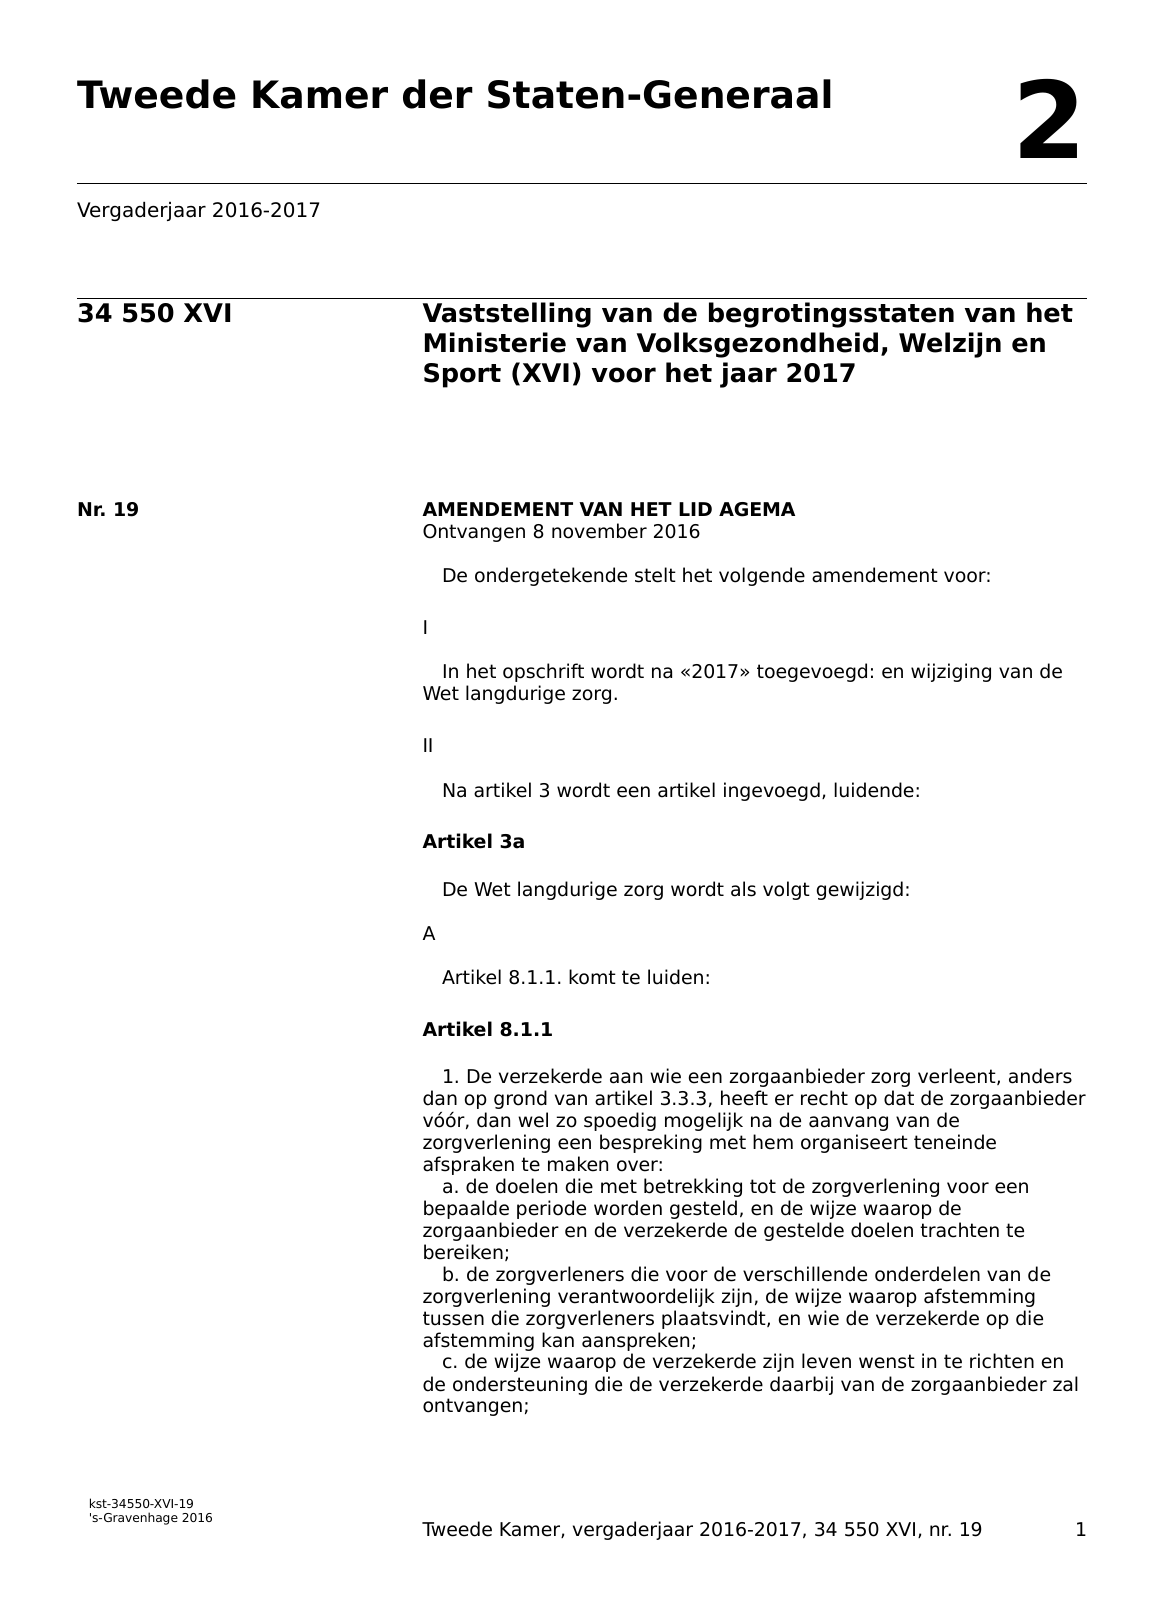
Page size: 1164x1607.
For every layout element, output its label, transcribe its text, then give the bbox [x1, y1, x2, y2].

text c. de wijze waarop de verzekerde zijn leven wenst in te richten en de ondersteuning die de verzekerde daarbij van de zorgaanbieder zal ontvangen; [422, 1351, 1087, 1417]
subtitle II [422, 735, 1087, 757]
subtitle Artikel 3a [422, 831, 1087, 853]
text a. de doelen die met betrekking tot de zorgverlening voor een bepaalde periode worden gesteld, en de wijze waarop de zorgaanbieder en de verzekerde de gestelde doelen trachten te bereiken; [422, 1176, 1087, 1263]
text b. de zorgverleners die voor de verschillende onderdelen van de zorgverlening verantwoordelijk zijn, de wijze waarop afstemming tussen die zorgverleners plaatsvindt, en wie de verzekerde op die afstemming kan aanspreken; [422, 1263, 1087, 1351]
text 's-Gravenhage 2016 [88, 1511, 323, 1525]
text De Wet langdurige zorg wordt als volgt gewijzigd: [422, 878, 1087, 900]
text De ondergetekende stelt het volgende amendement voor: [422, 565, 1087, 587]
text Artikel 8.1.1. komt te luiden: [422, 967, 1087, 989]
subtitle Nr. 19 AMENDEMENT VAN HET LID AGEMA [77, 499, 1087, 521]
table_cell Vergaderjaar 2016-2017 [77, 184, 1087, 298]
table_header 2 [886, 59, 1087, 183]
text Na artikel 3 wordt een artikel ingevoegd, luidende: [422, 779, 1087, 801]
subtitle I [422, 617, 1087, 639]
subtitle Artikel 8.1.1 [422, 1019, 1087, 1041]
text Ontvangen 8 november 2016 [422, 521, 1087, 543]
table_header Tweede Kamer der Staten-Generaal [77, 59, 886, 183]
text 1. De verzekerde aan wie een zorgaanbieder zorg verleent, anders dan op grond van artikel 3.3.3, heeft er recht op dat de zorgaanbieder vóór, dan wel zo spoedig mogelijk na de aanvang van de zorgverlening een bespreking met hem organiseert teneinde afspraken te maken over: [422, 1066, 1087, 1176]
text A [422, 923, 1087, 944]
subtitle 34 550 XVI Vaststelling van de begrotingsstaten van het Ministerie van Volksgezondheid, Welzijn en Sport (XVI) voor het jaar 2017 [77, 299, 1087, 388]
text In het opschrift wordt na «2017» toegevoegd: en wijziging van de Wet langdurige zorg. [422, 661, 1087, 705]
text kst-34550-XVI-19 [88, 1497, 323, 1511]
